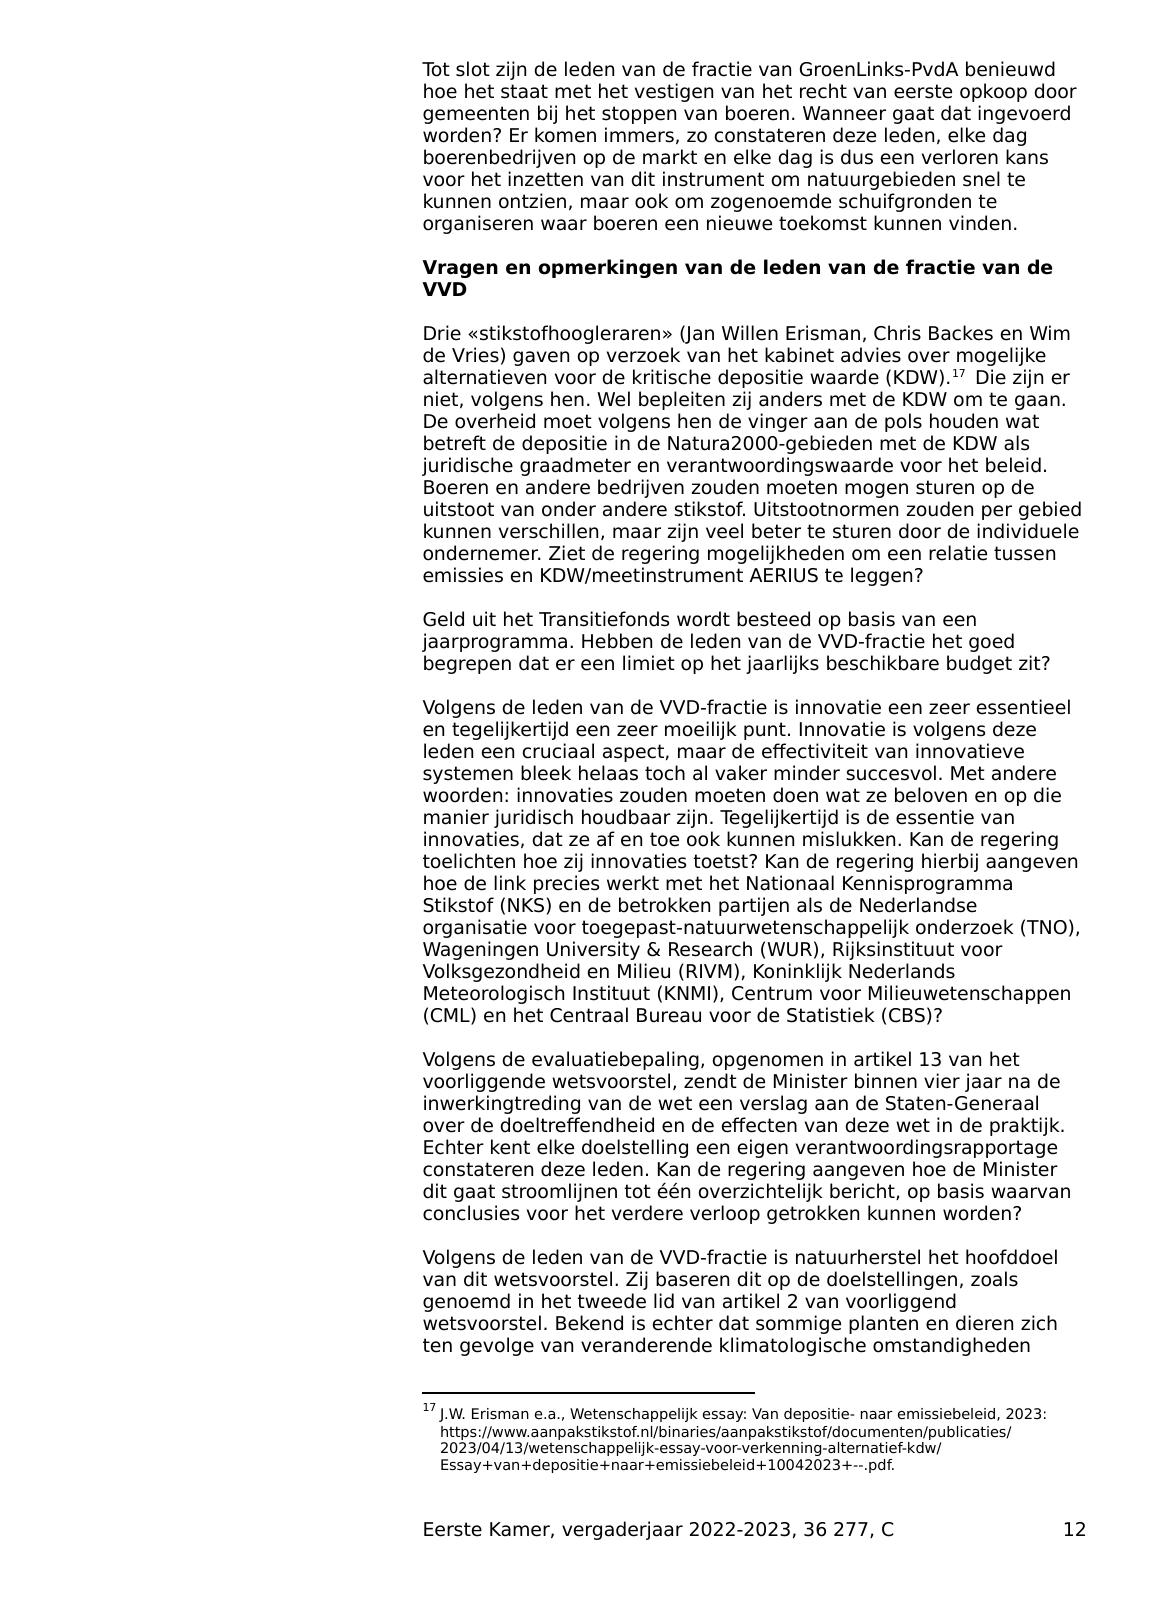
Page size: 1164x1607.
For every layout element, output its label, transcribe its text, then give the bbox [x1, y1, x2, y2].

text J.W. Erisman e.a., Wetenschappelijk essay: Van depositie- naar emissiebeleid, 2023: https://www.aanpakstikstof.nl/binaries/aanpakstikstof/documenten/publicaties/2023/04/13/wetenschappelijk-essay-voor-verkenning-alternatief-kdw/Essay+van+depositie+naar+emissiebeleid+10042023+--.pdf. [422, 1402, 1087, 1474]
text Volgens de leden van de VVD-fractie is innovatie een zeer essentieel en tegelijkertijd een zeer moeilijk punt. Innovatie is volgens deze leden een cruciaal aspect, maar de effectiviteit van innovatieve systemen bleek helaas toch al vaker minder succesvol. Met andere woorden: innovaties zouden moeten doen wat ze beloven en op die manier juridisch houdbaar zijn. Tegelijkertijd is de essentie van innovaties, dat ze af en toe ook kunnen mislukken. Kan de regering toelichten hoe zij innovaties toetst? Kan de regering hierbij aangeven hoe de link precies werkt met het Nationaal Kennisprogramma Stikstof (NKS) en de betrokken partijen als de Nederlandse organisatie voor toegepast-natuurwetenschappelijk onderzoek (TNO), Wageningen University & Research (WUR), Rijksinstituut voor Volksgezondheid en Milieu (RIVM), Koninklijk Nederlands Meteorologisch Instituut (KNMI), Centrum voor Milieuwetenschappen (CML) en het Centraal Bureau voor de Statistiek (CBS)? [422, 697, 1087, 1027]
text Tot slot zijn de leden van de fractie van GroenLinks-PvdA benieuwd hoe het staat met het vestigen van het recht van eerste opkoop door gemeenten bij het stoppen van boeren. Wanneer gaat dat ingevoerd worden? Er komen immers, zo constateren deze leden, elke dag boerenbedrijven op de markt en elke dag is dus een verloren kans voor het inzetten van dit instrument om natuurgebieden snel te kunnen ontzien, maar ook om zogenoemde schuifgronden te organiseren waar boeren een nieuwe toekomst kunnen vinden. [422, 59, 1087, 235]
text Drie «stikstofhoogleraren» (Jan Willen Erisman, Chris Backes en Wim de Vries) gaven op verzoek van het kabinet advies over mogelijke alternatieven voor de kritische depositie waarde (KDW). Die zijn er niet, volgens hen. Wel bepleiten zij anders met de KDW om te gaan. De overheid moet volgens hen de vinger aan de pols houden wat betreft de depositie in de Natura2000-gebieden met de KDW als juridische graadmeter en verantwoordingswaarde voor het beleid. Boeren en andere bedrijven zouden moeten mogen sturen op de uitstoot van onder andere stikstof. Uitstootnormen zouden per gebied kunnen verschillen, maar zijn veel beter te sturen door de individuele ondernemer. Ziet de regering mogelijkheden om een relatie tussen emissies en KDW/meetinstrument AERIUS te leggen? [422, 323, 1087, 587]
subtitle Vragen en opmerkingen van de leden van de fractie van de VVD [422, 257, 1087, 301]
text Volgens de evaluatiebepaling, opgenomen in artikel 13 van het voorliggende wetsvoorstel, zendt de Minister binnen vier jaar na de inwerkingtreding van de wet een verslag aan de Staten-Generaal over de doeltreffendheid en de effecten van deze wet in de praktijk. Echter kent elke doelstelling een eigen verantwoordingsrapportage constateren deze leden. Kan de regering aangeven hoe de Minister dit gaat stroomlijnen tot één overzichtelijk bericht, op basis waarvan conclusies voor het verdere verloop getrokken kunnen worden? [422, 1049, 1087, 1225]
text Geld uit het Transitiefonds wordt besteed op basis van een jaarprogramma. Hebben de leden van de VVD-fractie het goed begrepen dat er een limiet op het jaarlijks beschikbare budget zit? [422, 609, 1087, 675]
text Volgens de leden van de VVD-fractie is natuurherstel het hoofddoel van dit wetsvoorstel. Zij baseren dit op de doelstellingen, zoals genoemd in het tweede lid van artikel 2 van voorliggend wetsvoorstel. Bekend is echter dat sommige planten en dieren zich ten gevolge van veranderende klimatologische omstandigheden [422, 1247, 1087, 1357]
